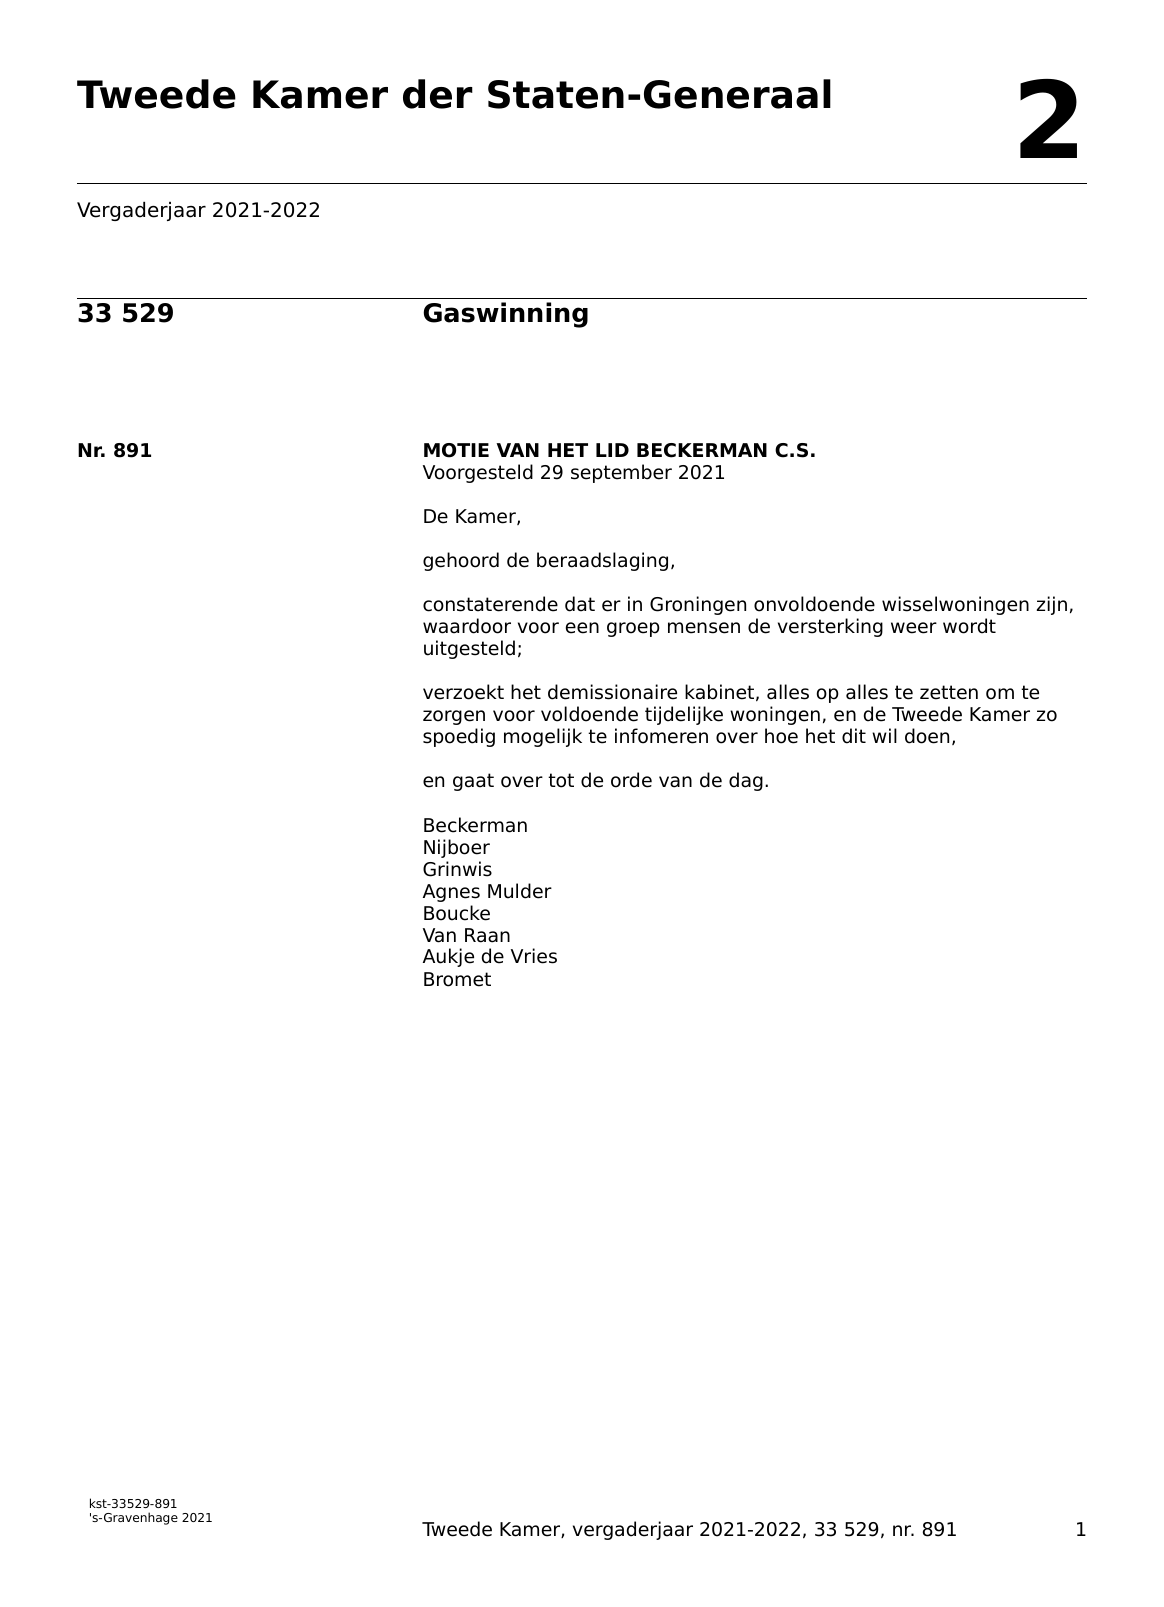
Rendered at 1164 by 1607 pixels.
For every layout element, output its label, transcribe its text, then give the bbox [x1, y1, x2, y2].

text Agnes Mulder [422, 881, 1087, 902]
table_header Tweede Kamer der Staten-Generaal [77, 59, 886, 183]
text Boucke [422, 902, 1087, 924]
text Aukje de Vries [422, 946, 1087, 968]
text constaterende dat er in Groningen onvoldoende wisselwoningen zijn, waardoor voor een groep mensen de versterking weer wordt uitgesteld; [422, 594, 1087, 660]
text Grinwis [422, 858, 1087, 881]
text 's-Gravenhage 2021 [88, 1511, 323, 1525]
text Van Raan [422, 924, 1087, 946]
subtitle Nr. 891 MOTIE VAN HET LID BECKERMAN C.S. [77, 440, 1087, 462]
text gehoord de beraadslaging, [422, 550, 1087, 572]
subtitle 33 529 Gaswinning [77, 299, 1087, 329]
text kst-33529-891 [88, 1497, 323, 1511]
text De Kamer, [422, 506, 1087, 528]
text Nijboer [422, 837, 1087, 858]
table_cell Vergaderjaar 2021-2022 [77, 184, 1087, 298]
table_header 2 [886, 59, 1087, 183]
text en gaat over tot de orde van de dag. [422, 770, 1087, 792]
text Voorgesteld 29 september 2021 [422, 462, 1087, 484]
text Beckerman [422, 814, 1087, 837]
text verzoekt het demissionaire kabinet, alles op alles te zetten om te zorgen voor voldoende tijdelijke woningen, en de Tweede Kamer zo spoedig mogelijk te infomeren over hoe het dit wil doen, [422, 682, 1087, 748]
text Bromet [422, 968, 1087, 990]
